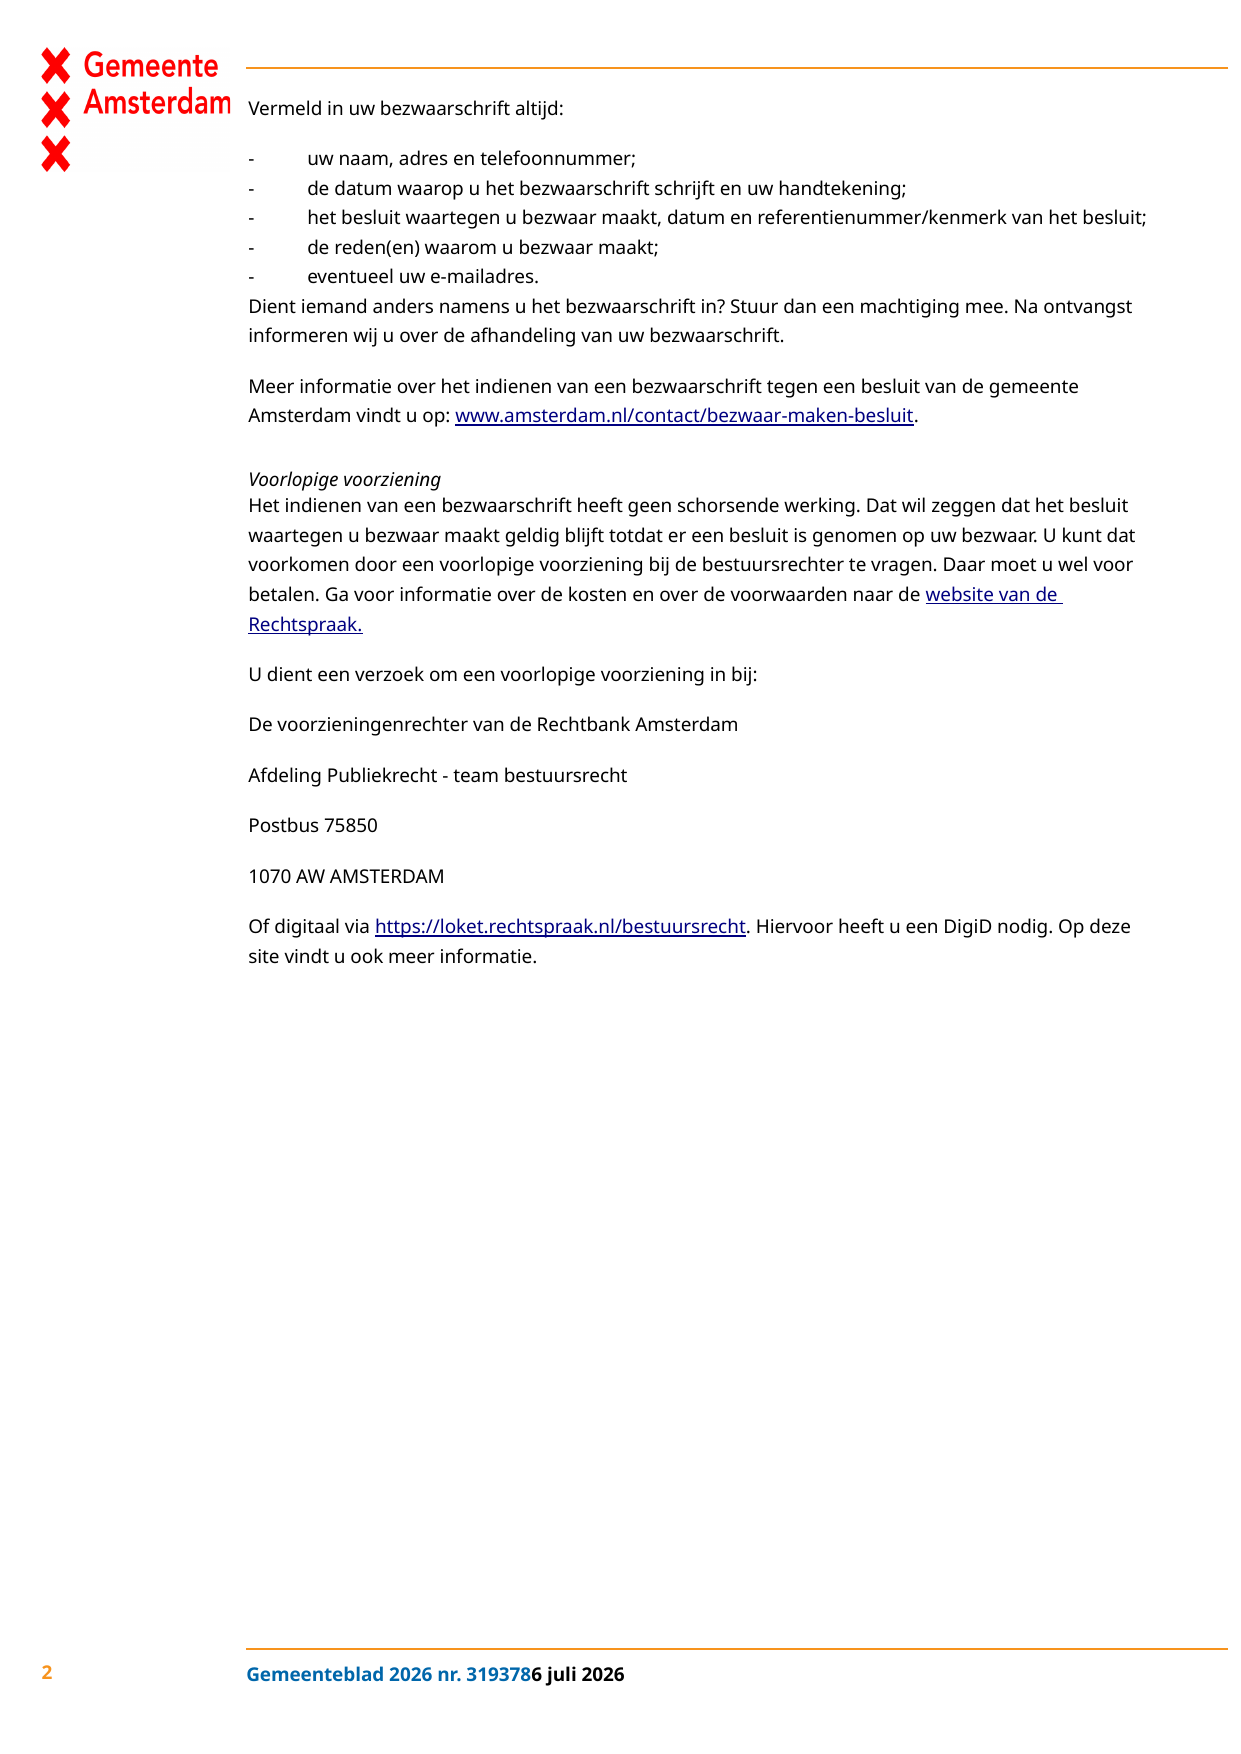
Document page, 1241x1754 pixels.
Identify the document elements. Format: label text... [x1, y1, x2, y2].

text 1070 AW AMSTERDAM [248, 863, 1152, 888]
text De voorzieningenrechter van de Rechtbank Amsterdam [248, 712, 1152, 737]
text Het indienen van een bezwaarschrift heeft geen schorsende werking. Dat wil zeggen dat het besluit waartegen u bezwaar maakt geldig blijft totdat er een besluit is genomen op uw bezwaar. U kunt dat voorkomen door een voorlopige voorziening bij de bestuursrechter te vragen. Daar moet u wel voor betalen. Ga voor informatie over de kosten en over de voorwaarden naar de website van de Rechtspraak. [248, 492, 1152, 636]
list eventueel uw e-mailadres. [248, 263, 1152, 289]
list de reden(en) waarom u bezwaar maakt; [248, 234, 1152, 260]
text Dient iemand anders namens u het bezwaarschrift in? Stuur dan een machtiging mee. Na ontvangst informeren wij u over de afhandeling van uw bezwaarschrift. [248, 293, 1152, 348]
text Meer informatie over het indienen van een bezwaarschrift tegen een besluit van de gemeente Amsterdam vindt u op: www.amsterdam.nl/contact/bezwaar-maken-besluit. [248, 373, 1152, 428]
text Afdeling Publiekrecht - team bestuursrecht [248, 762, 1152, 788]
list de datum waarop u het bezwaarschrift schrijft en uw handtekening; [248, 175, 1152, 201]
text Postbus 75850 [248, 812, 1152, 838]
text Vermeld in uw bezwaarschrift altijd: [248, 95, 1152, 121]
picture [41, 47, 231, 172]
text U dient een verzoek om een voorlopige voorziening in bij: [248, 661, 1152, 687]
list het besluit waartegen u bezwaar maakt, datum en referentienummer/kenmerk van het besluit; [248, 204, 1152, 230]
text Of digitaal via https://loket.rechtspraak.nl/bestuursrecht. Hiervoor heeft u een DigiD nodig. Op deze site vindt u ook meer informatie. [248, 913, 1152, 968]
list uw naam, adres en telefoonnummer; [248, 145, 1152, 171]
text Voorlopige voorziening [248, 467, 1152, 492]
